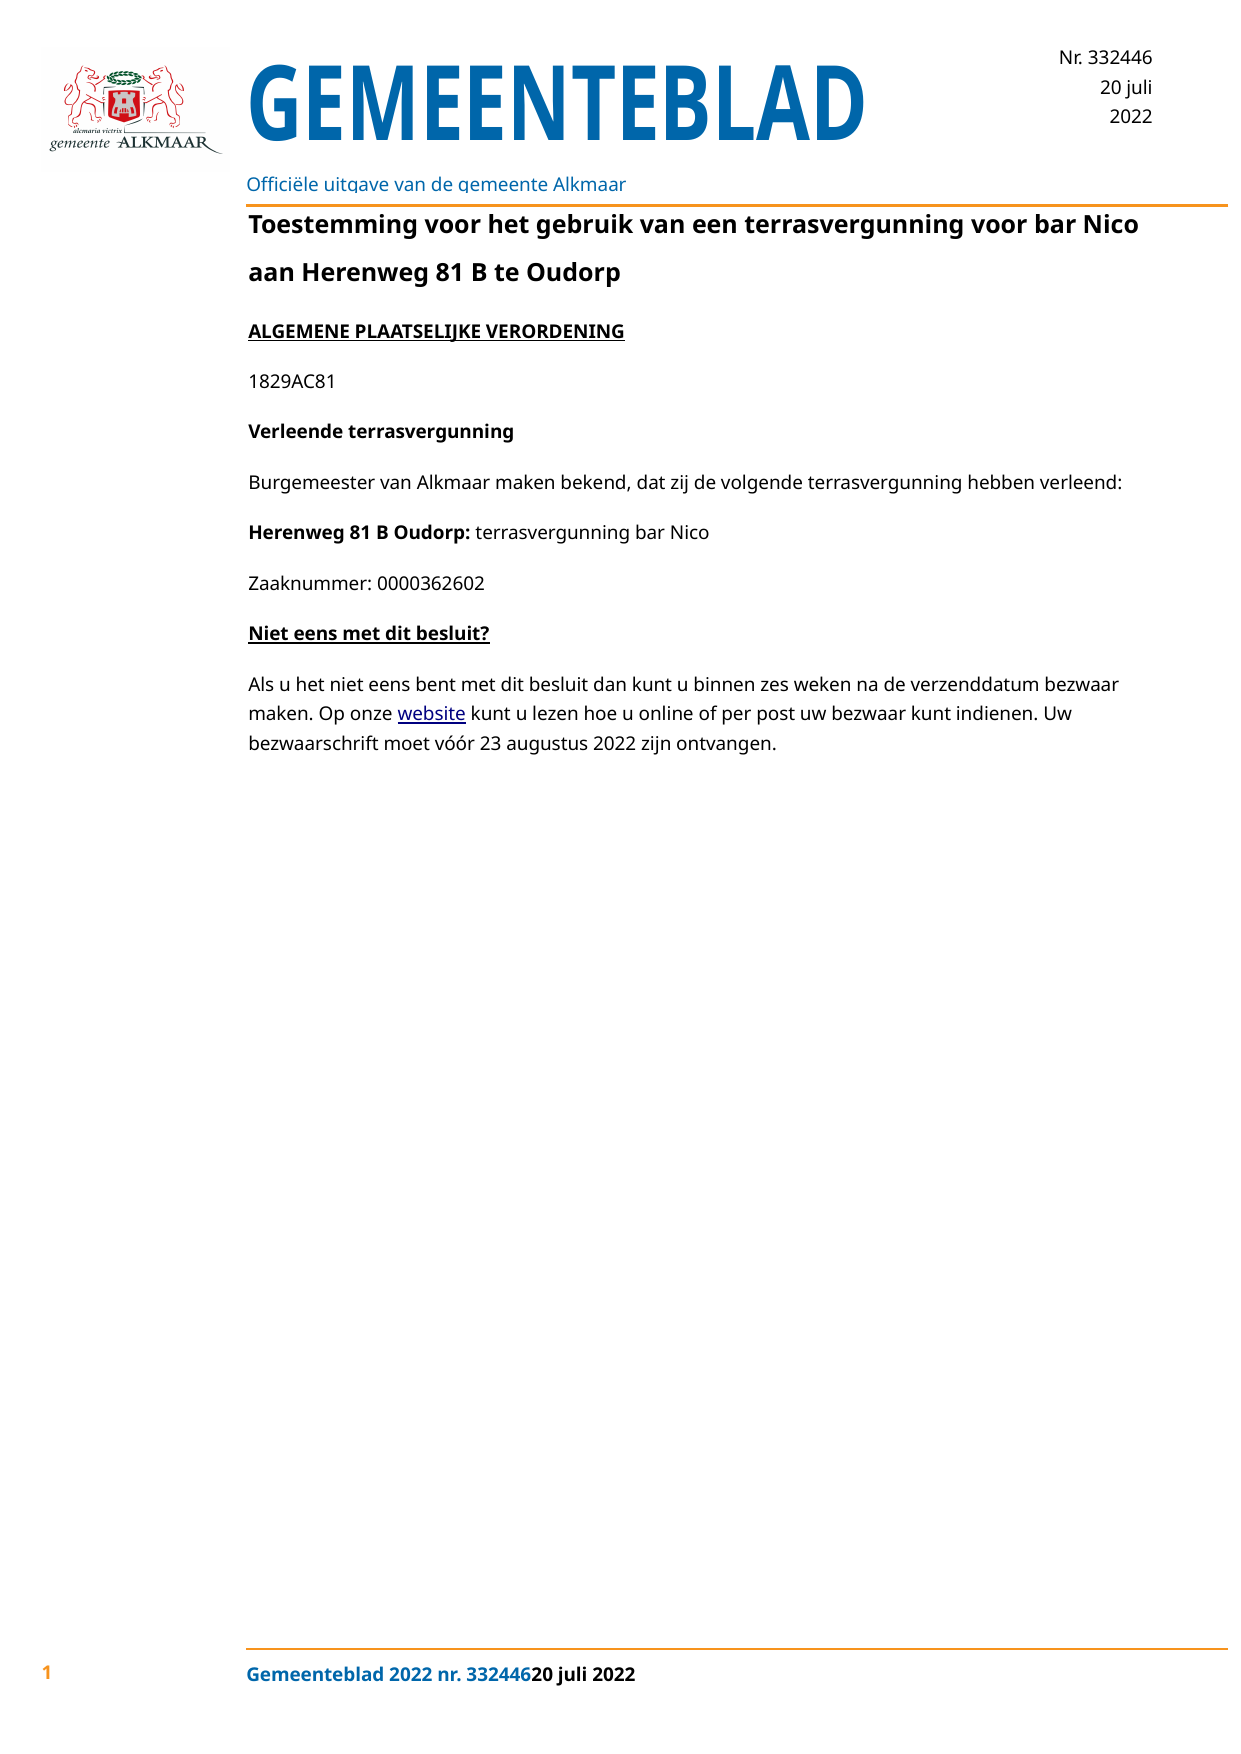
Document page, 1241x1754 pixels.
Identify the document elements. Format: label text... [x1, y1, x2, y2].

text Zaaknummer: 0000362602 [248, 570, 1152, 596]
text 1829AC81 [248, 368, 1152, 394]
text Toestemming voor het gebruik van een terrasvergunning voor bar Nico aan Herenweg 81 B te Oudorp [248, 207, 1152, 288]
text Als u het niet eens bent met dit besluit dan kunt u binnen zes weken na de verzenddatum bezwaar maken. Op onze website kunt u lezen hoe u online of per post uw bezwaar kunt indienen. Uw bezwaarschrift moet vóór 23 augustus 2022 zijn ontvangen. [248, 671, 1152, 756]
text Niet eens met dit besluit? [248, 620, 1152, 646]
text Verleende terrasvergunning [248, 419, 1152, 444]
text Burgemeester van Alkmaar maken bekend, dat zij de volgende terrasvergunning hebben verleend: [248, 469, 1152, 495]
text Herenweg 81 B Oudorp: terrasvergunning bar Nico [248, 519, 1152, 545]
picture [41, 47, 231, 172]
text ALGEMENE PLAATSELIJKE VERORDENING [248, 318, 1152, 344]
